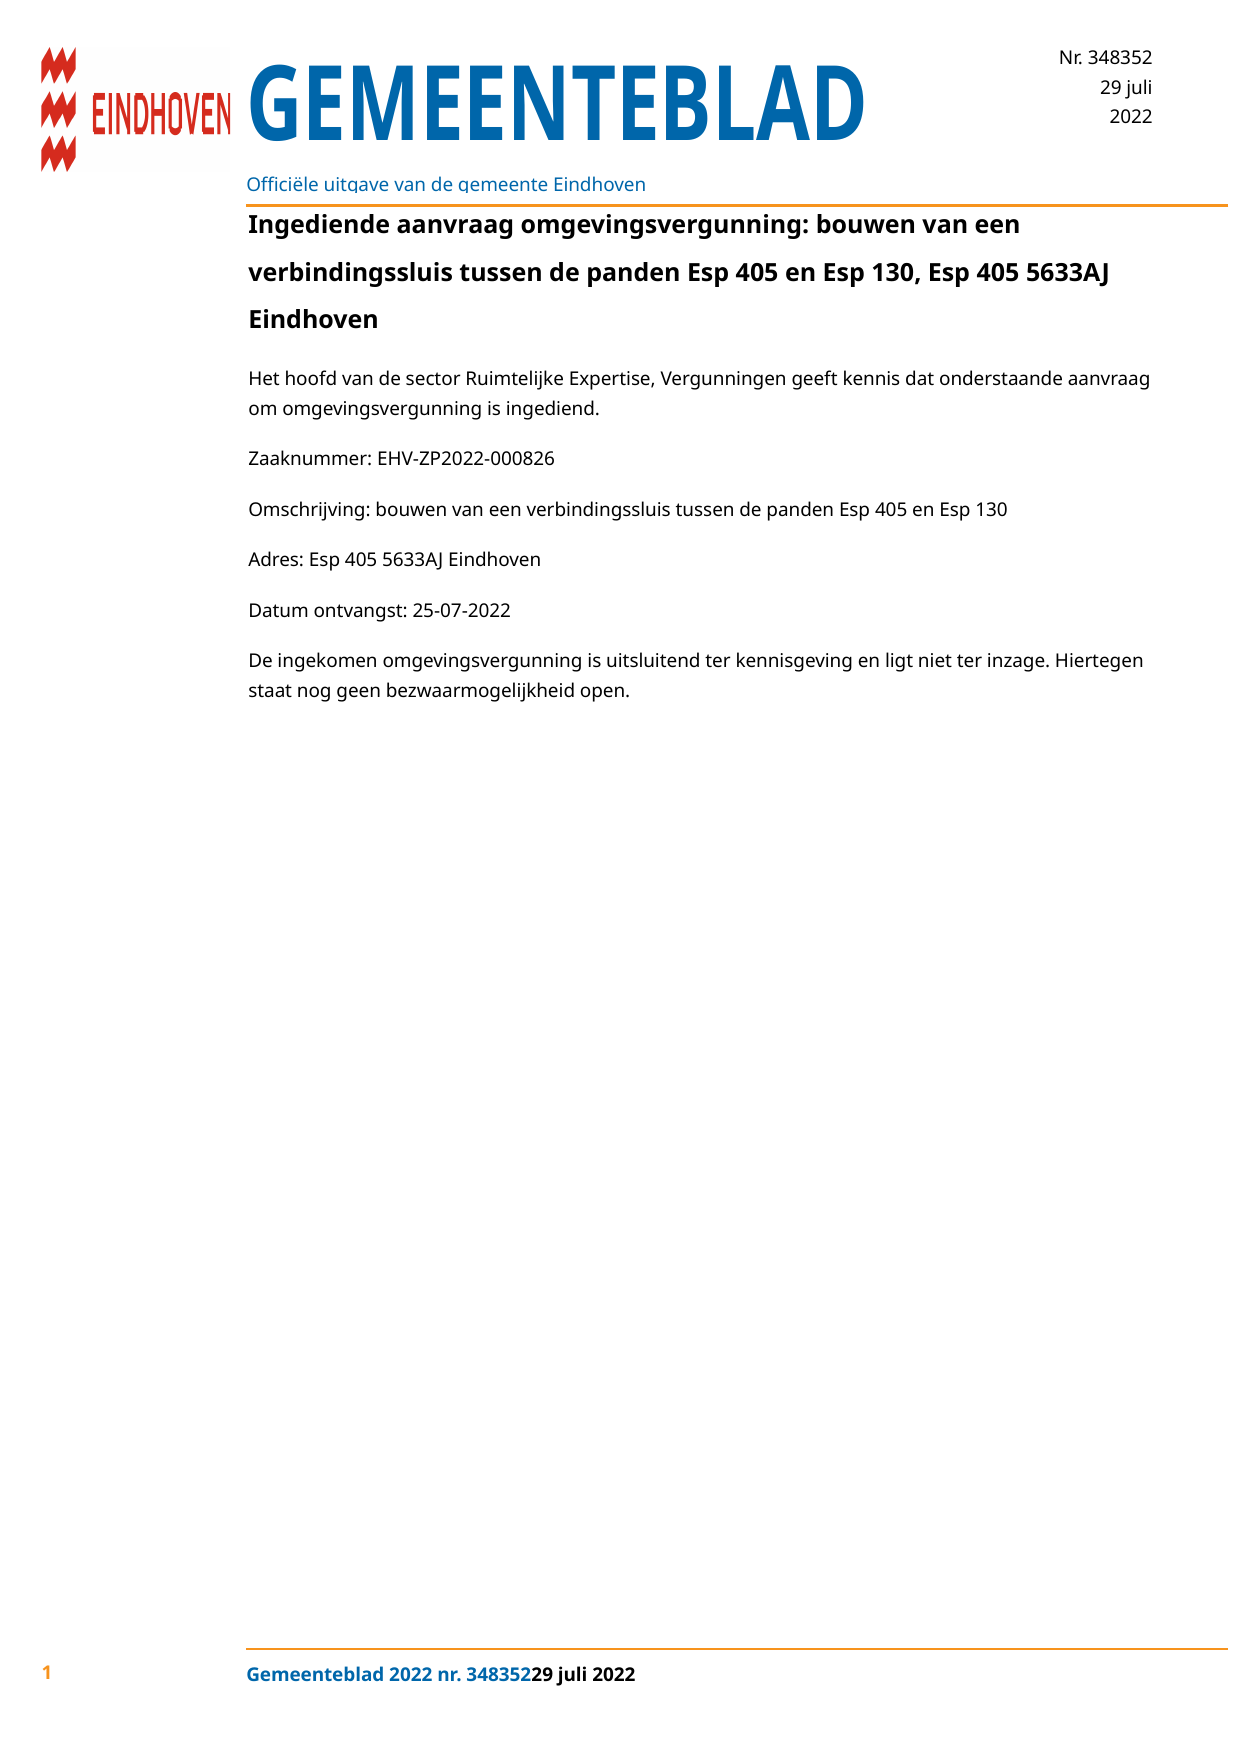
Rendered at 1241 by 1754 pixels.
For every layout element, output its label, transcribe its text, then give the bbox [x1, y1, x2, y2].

text Het hoofd van de sector Ruimtelijke Expertise, Vergunningen geeft kennis dat onderstaande aanvraag om omgevingsvergunning is ingediend. [248, 366, 1152, 421]
text De ingekomen omgevingsvergunning is uitsluitend ter kennisgeving en ligt niet ter inzage. Hiertegen staat nog geen bezwaarmogelijkheid open. [248, 647, 1152, 702]
text Omschrijving: bouwen van een verbindingssluis tussen de panden Esp 405 en Esp 130 [248, 496, 1152, 522]
text Ingediende aanvraag omgevingsvergunning: bouwen van een verbindingssluis tussen de panden Esp 405 en Esp 130, Esp 405 5633AJ Eindhoven [248, 207, 1152, 336]
text Adres: Esp 405 5633AJ Eindhoven [248, 546, 1152, 572]
picture [41, 47, 231, 172]
text Datum ontvangst: 25-07-2022 [248, 597, 1152, 622]
text Zaaknummer: EHV-ZP2022-000826 [248, 446, 1152, 471]
